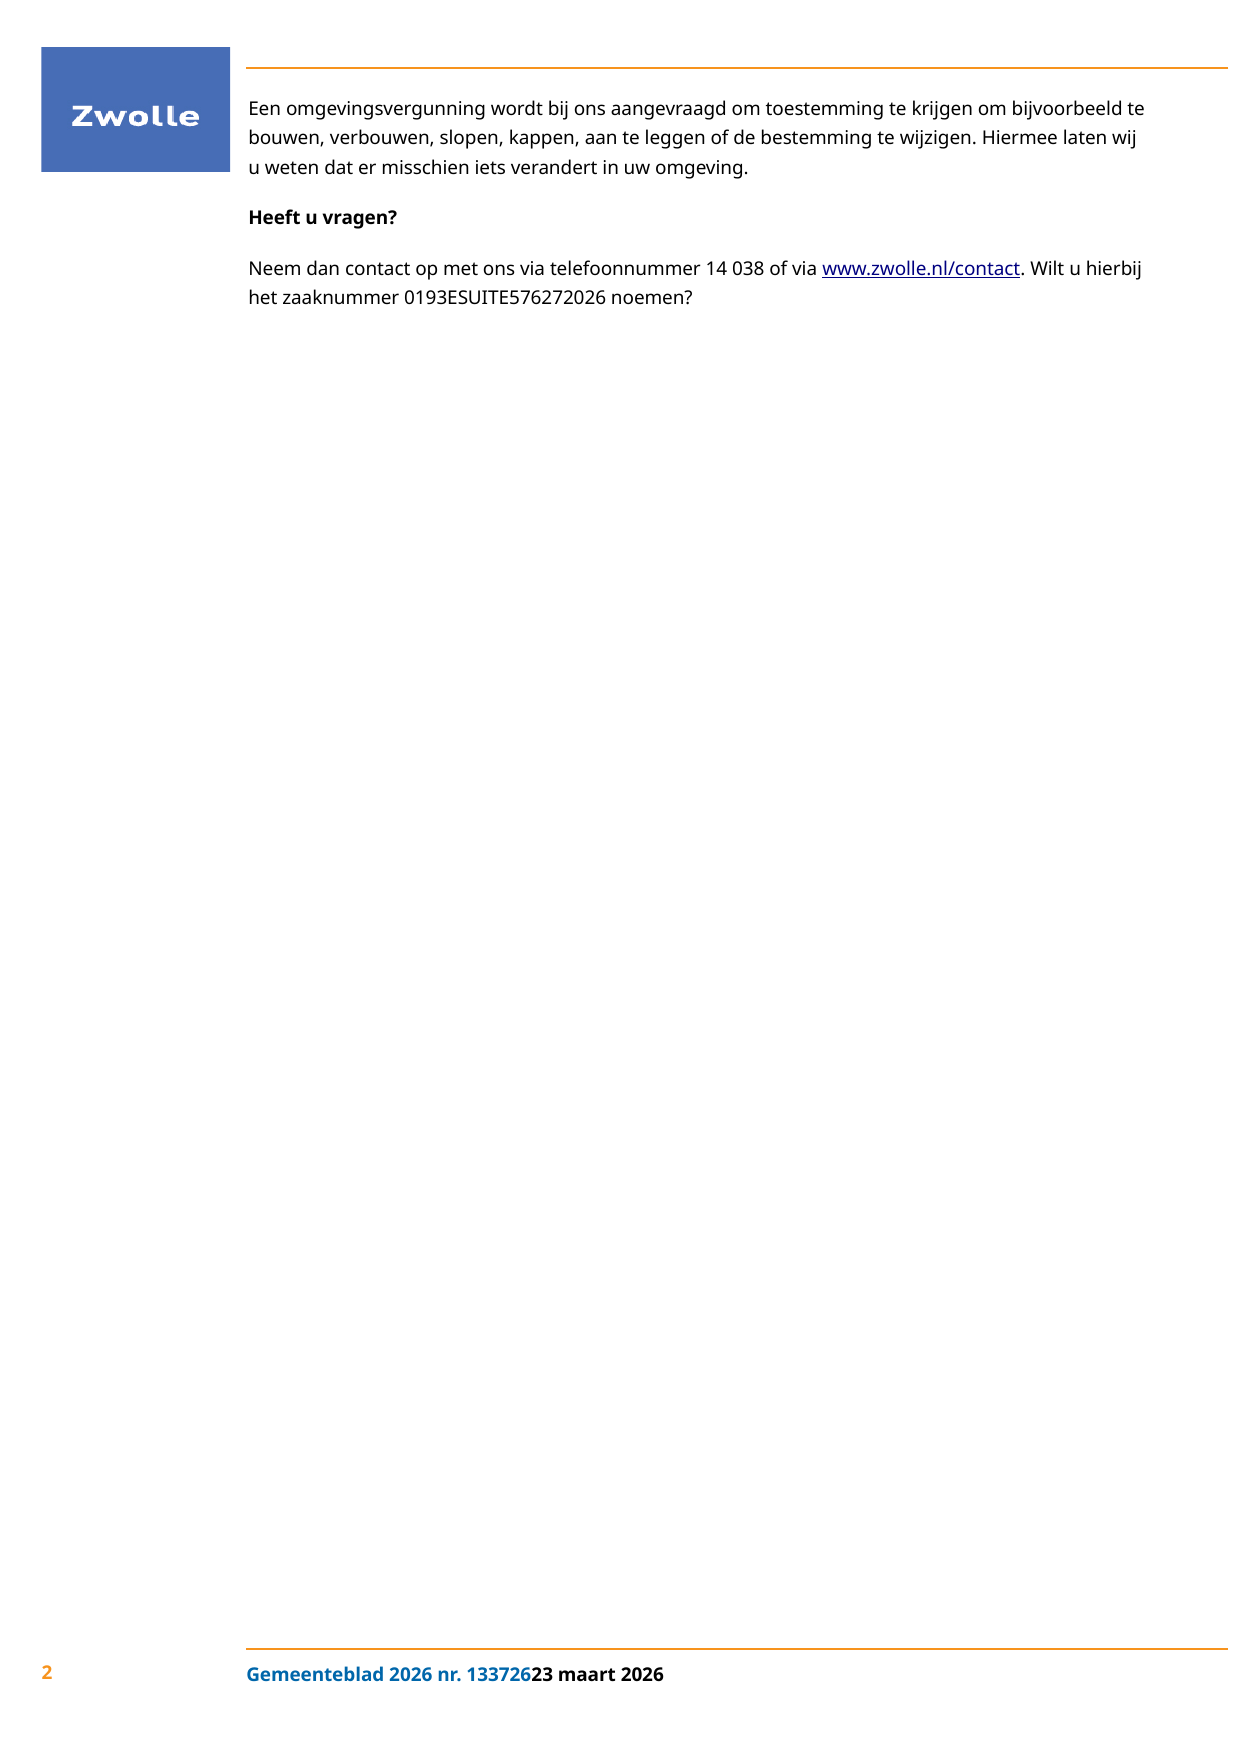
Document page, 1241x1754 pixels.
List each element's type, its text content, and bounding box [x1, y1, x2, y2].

text Heeft u vragen? [248, 204, 1152, 230]
text Neem dan contact op met ons via telefoonnummer 14 038 of via www.zwolle.nl/contact. Wilt u hierbij het zaaknummer 0193ESUITE576272026 noemen? [248, 255, 1152, 310]
picture [41, 47, 231, 172]
text Een omgevingsvergunning wordt bij ons aangevraagd om toestemming te krijgen om bijvoorbeeld te bouwen, verbouwen, slopen, kappen, aan te leggen of de bestemming te wijzigen. Hiermee laten wij u weten dat er misschien iets verandert in uw omgeving. [248, 95, 1152, 180]
